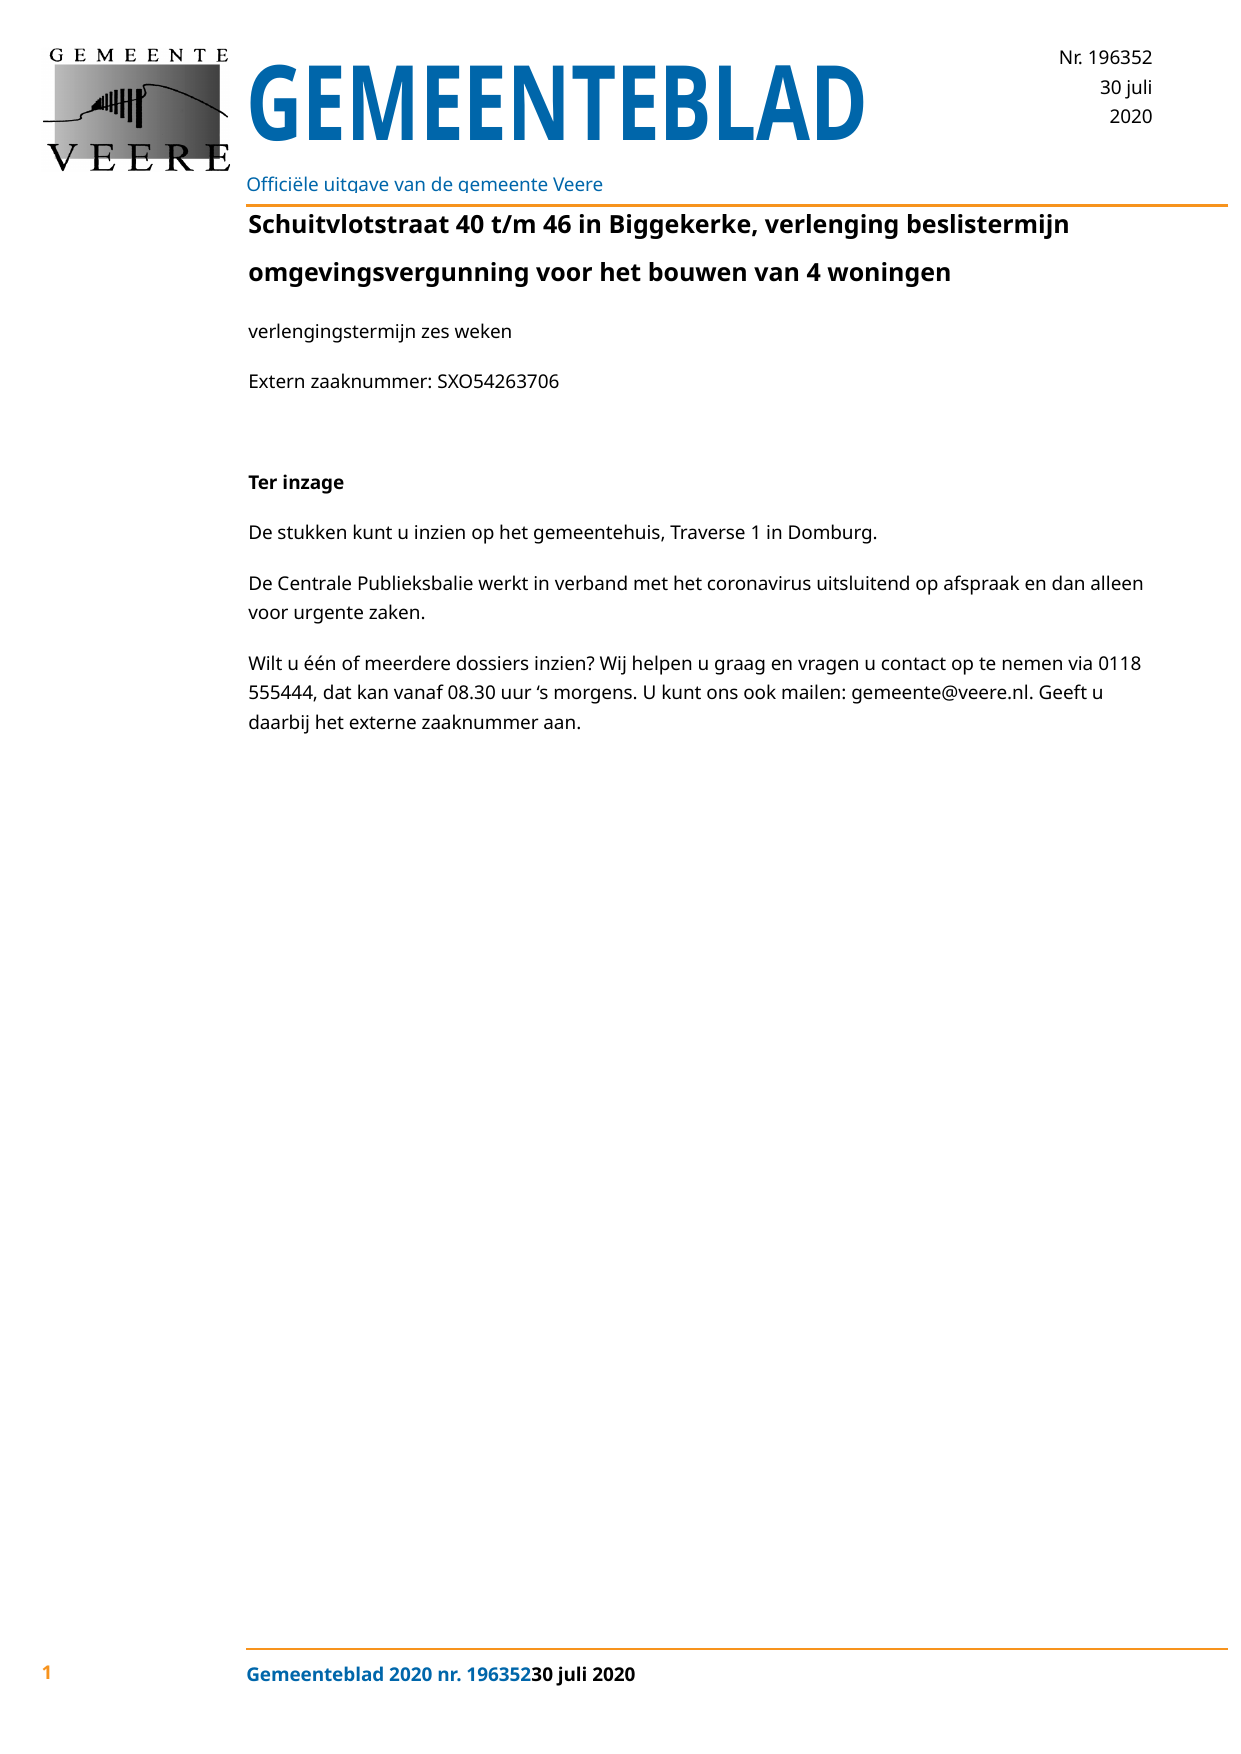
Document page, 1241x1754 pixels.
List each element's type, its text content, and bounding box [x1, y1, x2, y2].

text Wilt u één of meerdere dossiers inzien? Wij helpen u graag en vragen u contact op te nemen via 0118 555444, dat kan vanaf 08.30 uur ‘s morgens. U kunt ons ook mailen: gemeente@veere.nl. Geeft u daarbij het externe zaaknummer aan. [248, 650, 1152, 735]
text Schuitvlotstraat 40 t/m 46 in Biggekerke, verlenging beslistermijn omgevingsvergunning voor het bouwen van 4 woningen [248, 207, 1152, 288]
text Extern zaaknummer: SXO54263706 [248, 368, 1152, 394]
text De Centrale Publieksbalie werkt in verband met het coronavirus uitsluitend op afspraak en dan alleen voor urgente zaken. [248, 570, 1152, 625]
picture [41, 47, 231, 172]
text De stukken kunt u inzien op het gemeentehuis, Traverse 1 in Domburg. [248, 519, 1152, 545]
text Ter inzage [248, 469, 1152, 495]
text verlengingstermijn zes weken [248, 318, 1152, 344]
